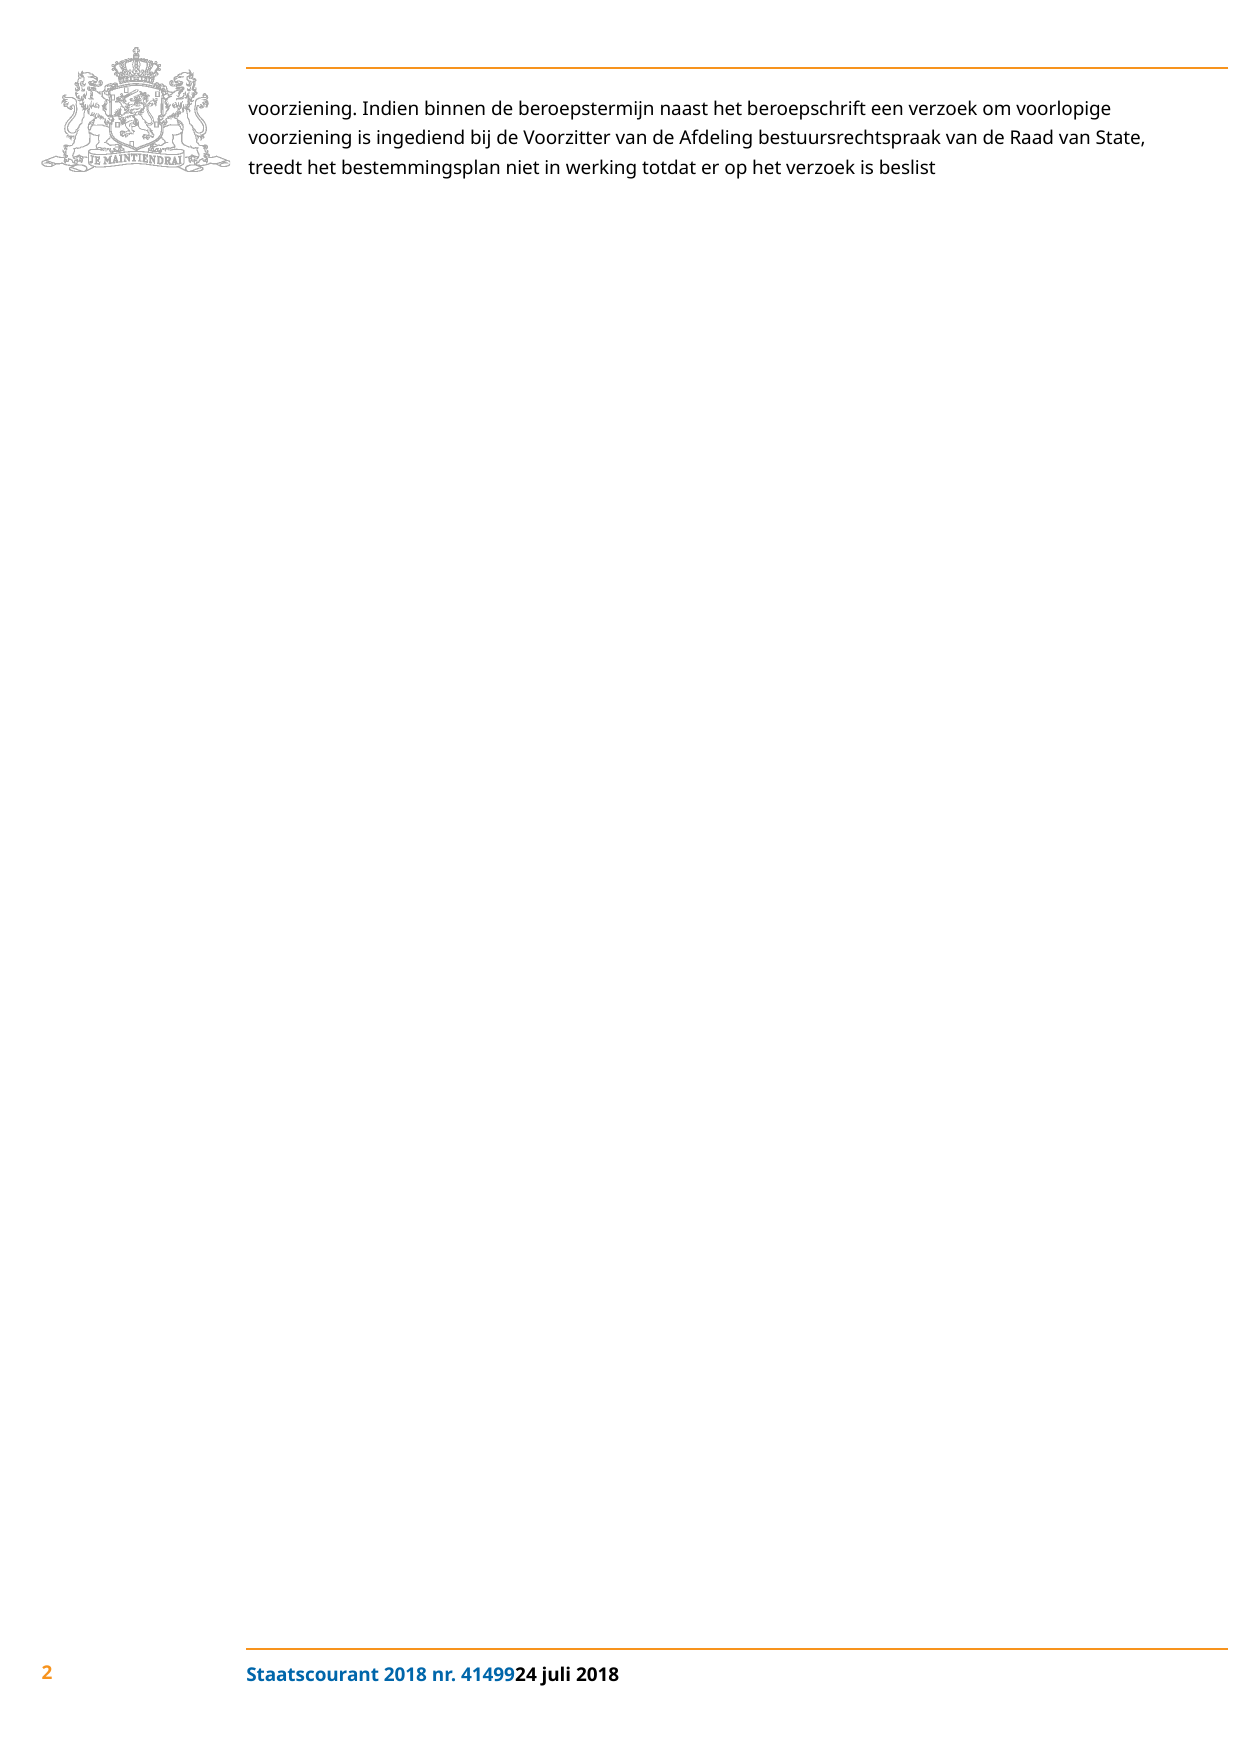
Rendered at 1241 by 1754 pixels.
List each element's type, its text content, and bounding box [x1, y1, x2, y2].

picture [41, 47, 231, 172]
text voorziening. Indien binnen de beroepstermijn naast het beroepschrift een verzoek om voorlopige voorziening is ingediend bij de Voorzitter van de Afdeling bestuursrechtspraak van de Raad van State, treedt het bestemmingsplan niet in werking totdat er op het verzoek is beslist [248, 95, 1152, 180]
